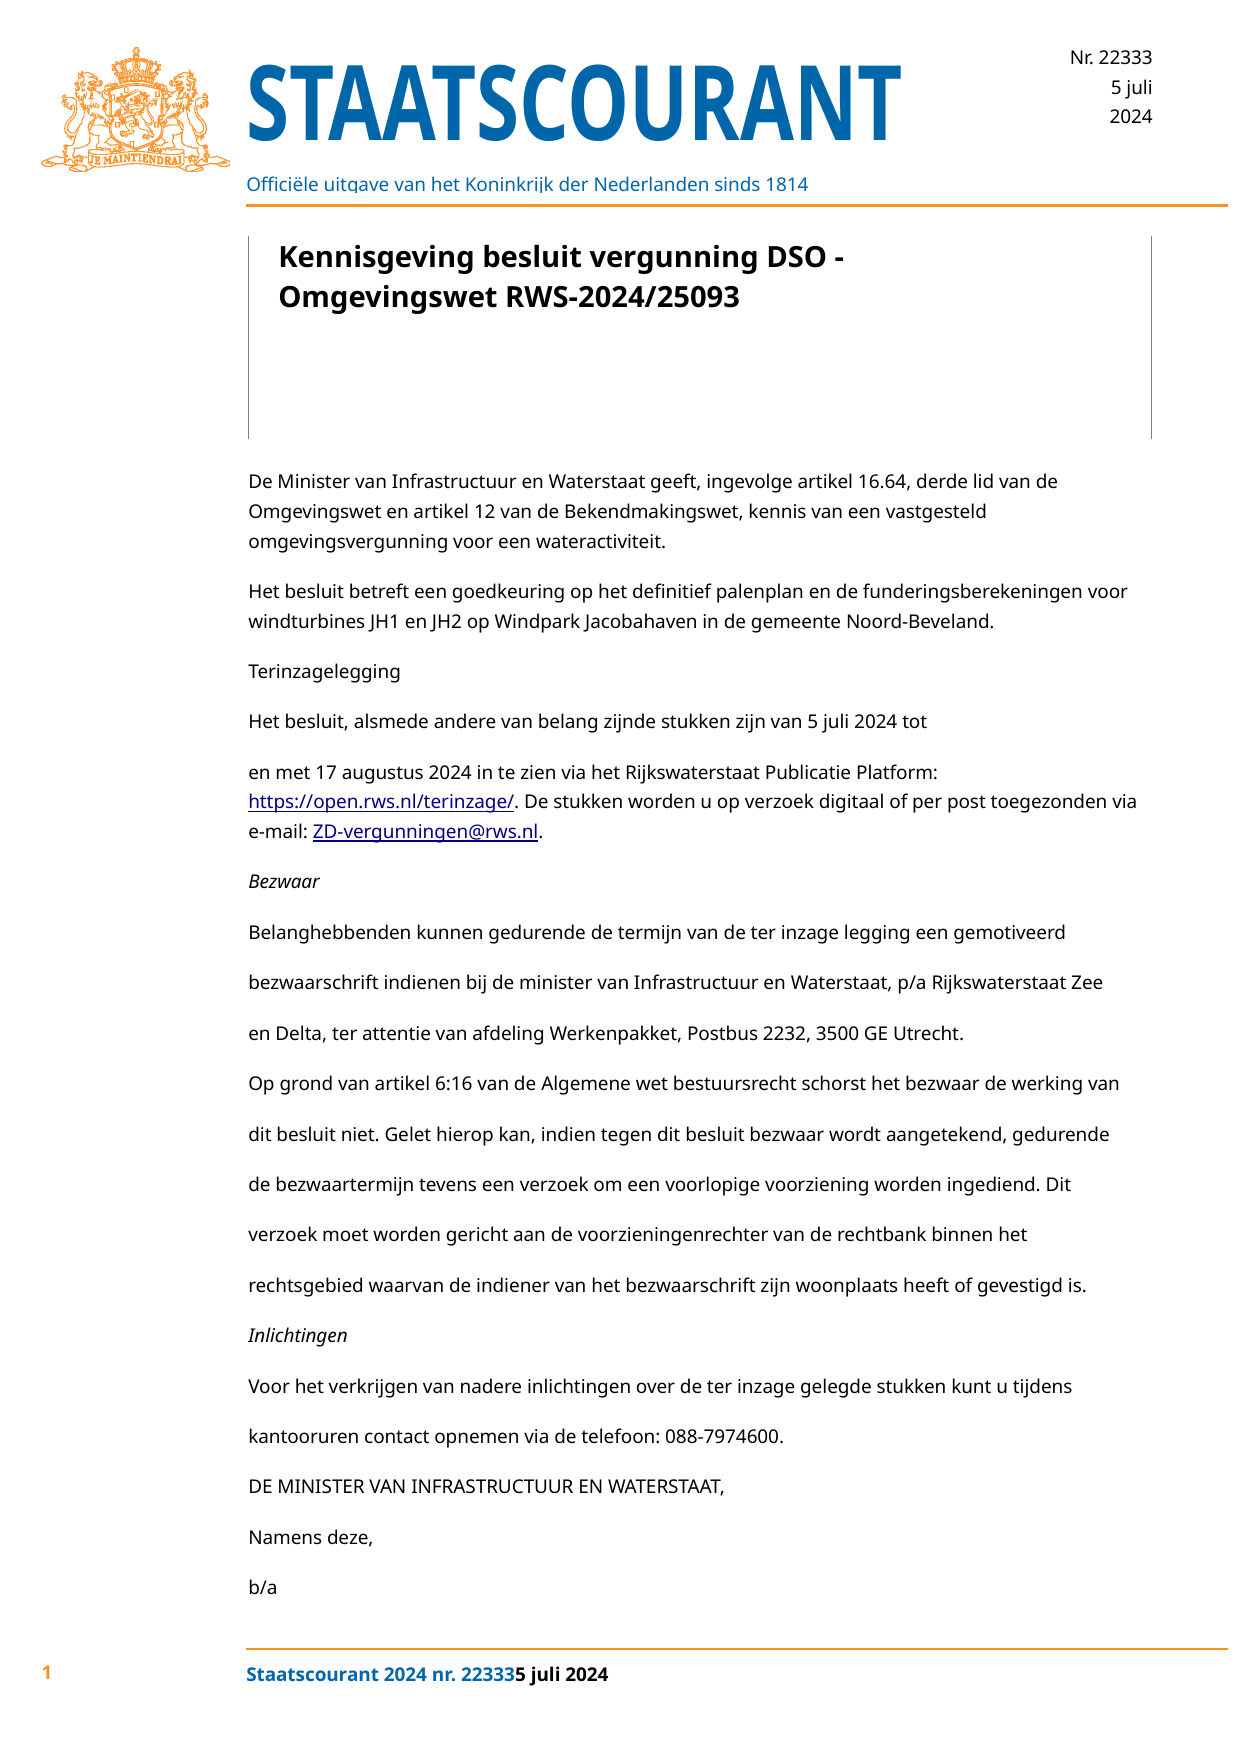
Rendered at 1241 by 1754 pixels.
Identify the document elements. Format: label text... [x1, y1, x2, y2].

table_header [850, 236, 912, 413]
text verzoek moet worden gericht aan de voorzieningenrechter van de rechtbank binnen het [248, 1222, 1152, 1247]
text Inlichtingen [248, 1322, 1152, 1348]
text Het besluit, alsmede andere van belang zijnde stukken zijn van 5 juli 2024 tot [248, 709, 1152, 734]
text De Minister van Infrastructuur en Waterstaat geeft, ingevolge artikel 16.64, derde lid van de Omgevingswet en artikel 12 van de Bekendmakingswet, kennis van een vastgesteld omgevingsvergunning voor een wateractiviteit. [248, 469, 1152, 553]
text kantooruren contact opnemen via de telefoon: 088-7974600. [248, 1423, 1152, 1449]
text Op grond van artikel 6:16 van de Algemene wet bestuursrecht schorst het bezwaar de werking van [248, 1070, 1152, 1096]
text rechtsgebied waarvan de indiener van het bezwaarschrift zijn woonplaats heeft of gevestigd is. [248, 1272, 1152, 1298]
table_header Kennisgeving besluit vergunning DSO - Omgevingswet RWS-2024/25093 [249, 236, 850, 439]
picture [912, 236, 1090, 414]
text dit besluit niet. Gelet hierop kan, indien tegen dit besluit bezwaar wordt aangetekend, gedurende [248, 1121, 1152, 1146]
text Terinzagelegging [248, 658, 1152, 684]
text Het besluit betreft een goedkeuring op het definitief palenplan en de funderingsberekeningen voor windturbines JH1 en JH2 op Windpark Jacobahaven in de gemeente Noord-Beveland. [248, 578, 1152, 633]
text de bezwaartermijn tevens een verzoek om een voorlopige voorziening worden ingediend. Dit [248, 1171, 1152, 1197]
table_header [850, 414, 1151, 439]
text bezwaarschrift indienen bij de minister van Infrastructuur en Waterstaat, p/a Rijkswaterstaat Zee [248, 969, 1152, 995]
text en met 17 augustus 2024 in te zien via het Rijkswaterstaat Publicatie Platform: https://open.rws.nl/terinzage/. De stukken worden u op verzoek digitaal of per post toegezonden via e-mail: ZD-vergunningen@rws.nl. [248, 759, 1152, 844]
text Belanghebbenden kunnen gedurende de termijn van de ter inzage legging een gemotiveerd [248, 919, 1152, 945]
text Bezwaar [248, 869, 1152, 894]
text Namens deze, [248, 1524, 1152, 1550]
text b/a [248, 1574, 1152, 1600]
table_header [1090, 236, 1151, 413]
text en Delta, ter attentie van afdeling Werkenpakket, Postbus 2232, 3500 GE Utrecht. [248, 1020, 1152, 1046]
text Voor het verkrijgen van nadere inlichtingen over de ter inzage gelegde stukken kunt u tijdens [248, 1373, 1152, 1398]
picture [41, 47, 231, 172]
text DE MINISTER VAN INFRASTRUCTUUR EN WATERSTAAT, [248, 1474, 1152, 1499]
